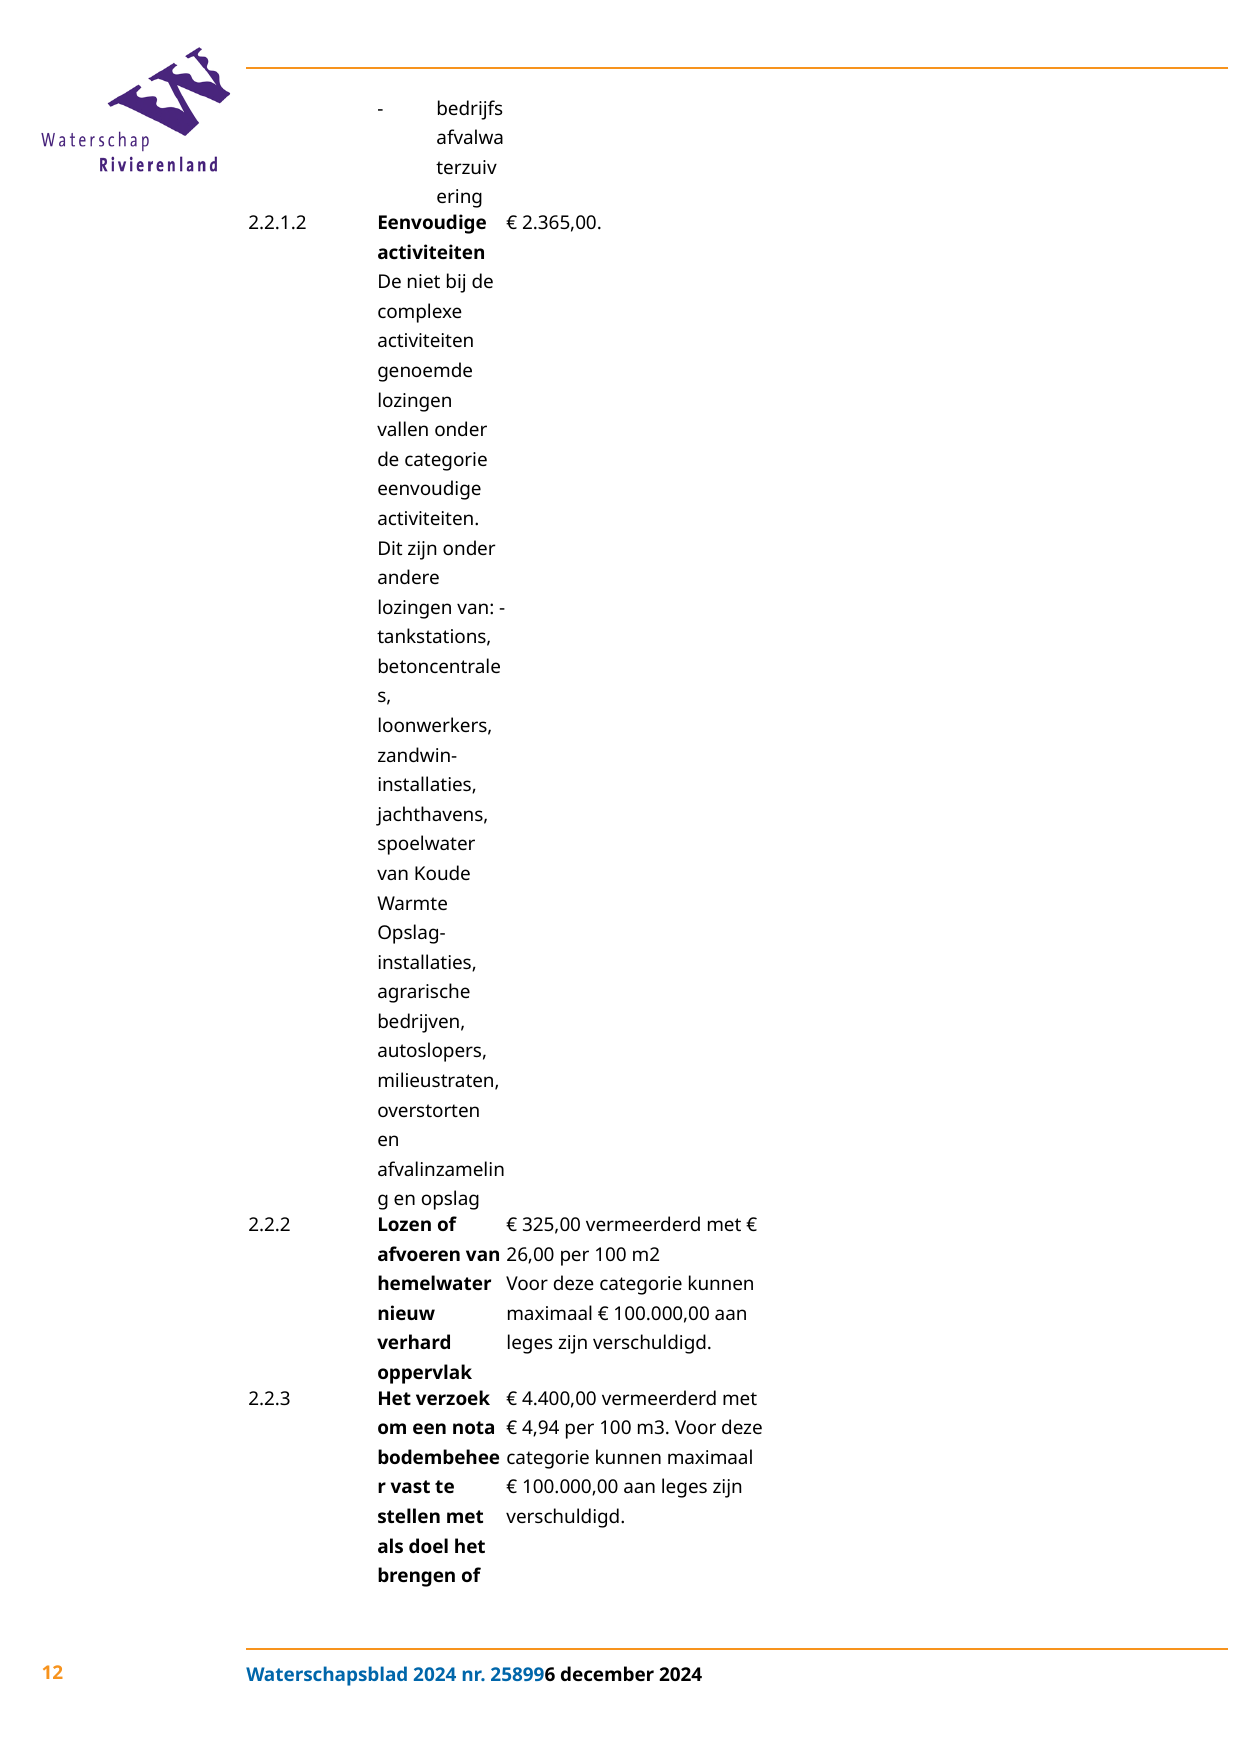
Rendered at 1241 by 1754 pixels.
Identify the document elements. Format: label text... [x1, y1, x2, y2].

table_cell Lozen of afvoeren van hemelwater nieuw verhard oppervlak [377, 1211, 506, 1385]
table_cell 2.2.2 [248, 1211, 377, 1385]
table_cell [506, 95, 764, 209]
table_cell 2.2.1.2 [248, 209, 377, 1211]
picture [41, 47, 231, 172]
table_cell bedrijfsafvalwaterzuivering [377, 95, 506, 209]
table_cell 2.2.3 [248, 1385, 377, 1588]
table_cell € 2.365,00. [506, 209, 764, 1211]
table_cell Eenvoudige activiteiten De niet bij de complexe activiteiten genoemde lozingen vallen onder de categorie eenvoudige activiteiten. Dit zijn onder andere lozingen van: -tankstations, betoncentrales, loonwerkers, zandwin-installaties, jachthavens, spoelwater van Koude Warmte Opslag-installaties, agrarische bedrijven, autoslopers, milieustraten, overstorten en afvalinzameling en opslag [377, 209, 506, 1211]
table_cell € 4.400,00 vermeerderd met € 4,94 per 100 m3. Voor deze categorie kunnen maximaal € 100.000,00 aan leges zijn verschuldigd. [506, 1385, 764, 1588]
table_cell [248, 95, 377, 209]
table_cell € 325,00 vermeerderd met € 26,00 per 100 m2 Voor deze categorie kunnen maximaal € 100.000,00 aan leges zijn verschuldigd. [506, 1211, 764, 1385]
table_cell Het verzoek om een nota bodembeheer vast te stellen met als doel het brengen of [377, 1385, 506, 1588]
